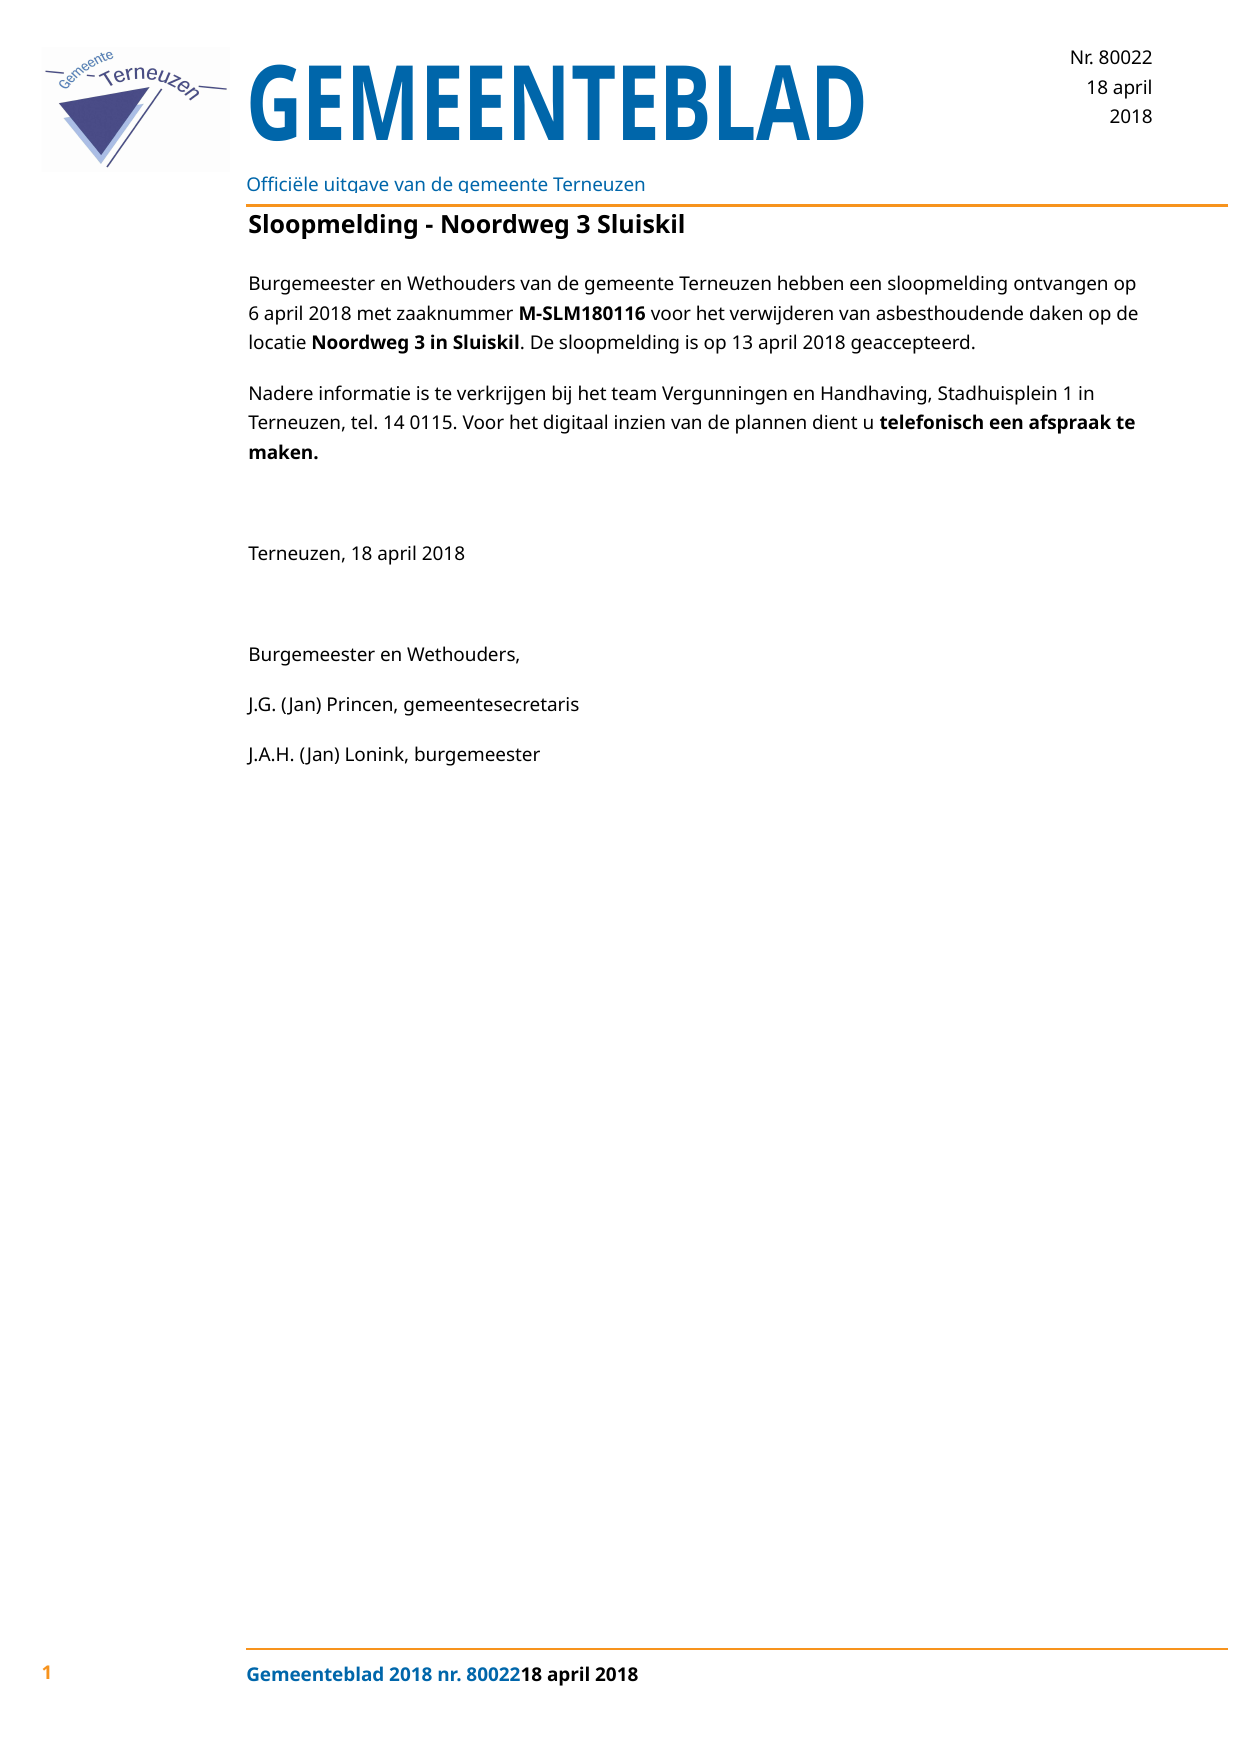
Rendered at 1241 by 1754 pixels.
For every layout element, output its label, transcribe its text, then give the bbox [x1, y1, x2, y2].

text J.G. (Jan) Princen, gemeentesecretaris [248, 691, 1152, 717]
text Burgemeester en Wethouders, [248, 641, 1152, 666]
text J.A.H. (Jan) Lonink, burgemeester [248, 742, 1152, 767]
picture [41, 47, 231, 172]
text Terneuzen, 18 april 2018 [248, 540, 1152, 566]
text Sloopmelding - Noordweg 3 Sluiskil [248, 207, 1152, 241]
text Nadere informatie is te verkrijgen bij het team Vergunningen en Handhaving, Stadhuisplein 1 in Terneuzen, tel. 14 0115. Voor het digitaal inzien van de plannen dient u telefonisch een afspraak te maken. [248, 380, 1152, 465]
text Burgemeester en Wethouders van de gemeente Terneuzen hebben een sloopmelding ontvangen op 6 april 2018 met zaaknummer M-SLM180116 voor het verwijderen van asbesthoudende daken op de locatie Noordweg 3 in Sluiskil. De sloopmelding is op 13 april 2018 geaccepteerd. [248, 270, 1152, 355]
